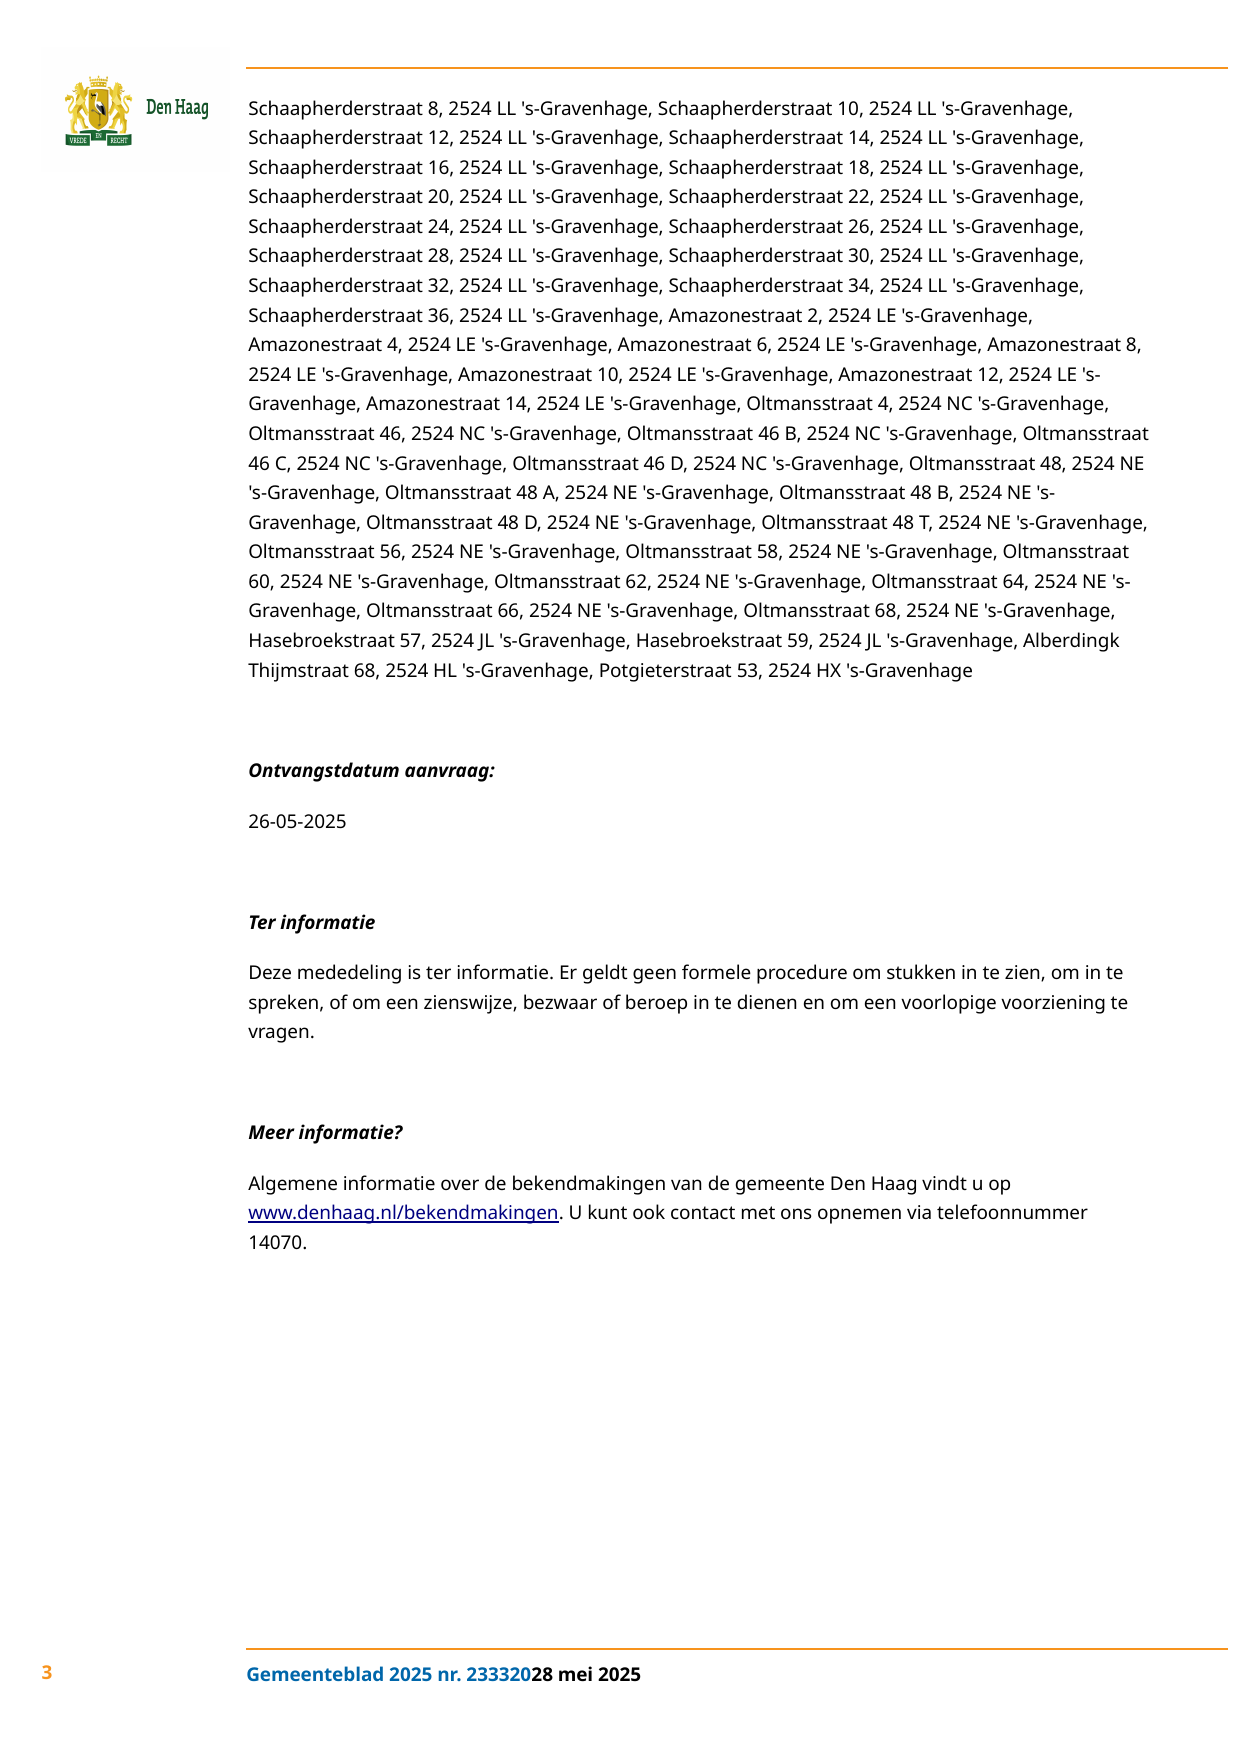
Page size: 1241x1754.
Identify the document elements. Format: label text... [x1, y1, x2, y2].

text 26-05-2025 [248, 808, 1152, 834]
text Ter informatie [248, 909, 1152, 935]
text Algemene informatie over de bekendmakingen van de gemeente Den Haag vindt u op www.denhaag.nl/bekendmakingen. U kunt ook contact met ons opnemen via telefoonnummer 14070. [248, 1170, 1152, 1255]
text Meer informatie? [248, 1119, 1152, 1145]
text Ontvangstdatum aanvraag: [248, 758, 1152, 783]
text Schaapherderstraat 8, 2524 LL 's-Gravenhage, Schaapherderstraat 10, 2524 LL 's-Gravenhage, Schaapherderstraat 12, 2524 LL 's-Gravenhage, Schaapherderstraat 14, 2524 LL 's-Gravenhage, Schaapherderstraat 16, 2524 LL 's-Gravenhage, Schaapherderstraat 18, 2524 LL 's-Gravenhage, Schaapherderstraat 20, 2524 LL 's-Gravenhage, Schaapherderstraat 22, 2524 LL 's-Gravenhage, Schaapherderstraat 24, 2524 LL 's-Gravenhage, Schaapherderstraat 26, 2524 LL 's-Gravenhage, Schaapherderstraat 28, 2524 LL 's-Gravenhage, Schaapherderstraat 30, 2524 LL 's-Gravenhage, Schaapherderstraat 32, 2524 LL 's-Gravenhage, Schaapherderstraat 34, 2524 LL 's-Gravenhage, Schaapherderstraat 36, 2524 LL 's-Gravenhage, Amazonestraat 2, 2524 LE 's-Gravenhage, Amazonestraat 4, 2524 LE 's-Gravenhage, Amazonestraat 6, 2524 LE 's-Gravenhage, Amazonestraat 8, 2524 LE 's-Gravenhage, Amazonestraat 10, 2524 LE 's-Gravenhage, Amazonestraat 12, 2524 LE 's-Gravenhage, Amazonestraat 14, 2524 LE 's-Gravenhage, Oltmansstraat 4, 2524 NC 's-Gravenhage, Oltmansstraat 46, 2524 NC 's-Gravenhage, Oltmansstraat 46 B, 2524 NC 's-Gravenhage, Oltmansstraat 46 C, 2524 NC 's-Gravenhage, Oltmansstraat 46 D, 2524 NC 's-Gravenhage, Oltmansstraat 48, 2524 NE 's-Gravenhage, Oltmansstraat 48 A, 2524 NE 's-Gravenhage, Oltmansstraat 48 B, 2524 NE 's-Gravenhage, Oltmansstraat 48 D, 2524 NE 's-Gravenhage, Oltmansstraat 48 T, 2524 NE 's-Gravenhage, Oltmansstraat 56, 2524 NE 's-Gravenhage, Oltmansstraat 58, 2524 NE 's-Gravenhage, Oltmansstraat 60, 2524 NE 's-Gravenhage, Oltmansstraat 62, 2524 NE 's-Gravenhage, Oltmansstraat 64, 2524 NE 's-Gravenhage, Oltmansstraat 66, 2524 NE 's-Gravenhage, Oltmansstraat 68, 2524 NE 's-Gravenhage, Hasebroekstraat 57, 2524 JL 's-Gravenhage, Hasebroekstraat 59, 2524 JL 's-Gravenhage, Alberdingk Thijmstraat 68, 2524 HL 's-Gravenhage, Potgieterstraat 53, 2524 HX 's-Gravenhage [248, 95, 1152, 683]
picture [41, 47, 231, 172]
text Deze mededeling is ter informatie. Er geldt geen formele procedure om stukken in te zien, om in te spreken, of om een zienswijze, bezwaar of beroep in te dienen en om een voorlopige voorziening te vragen. [248, 959, 1152, 1044]
